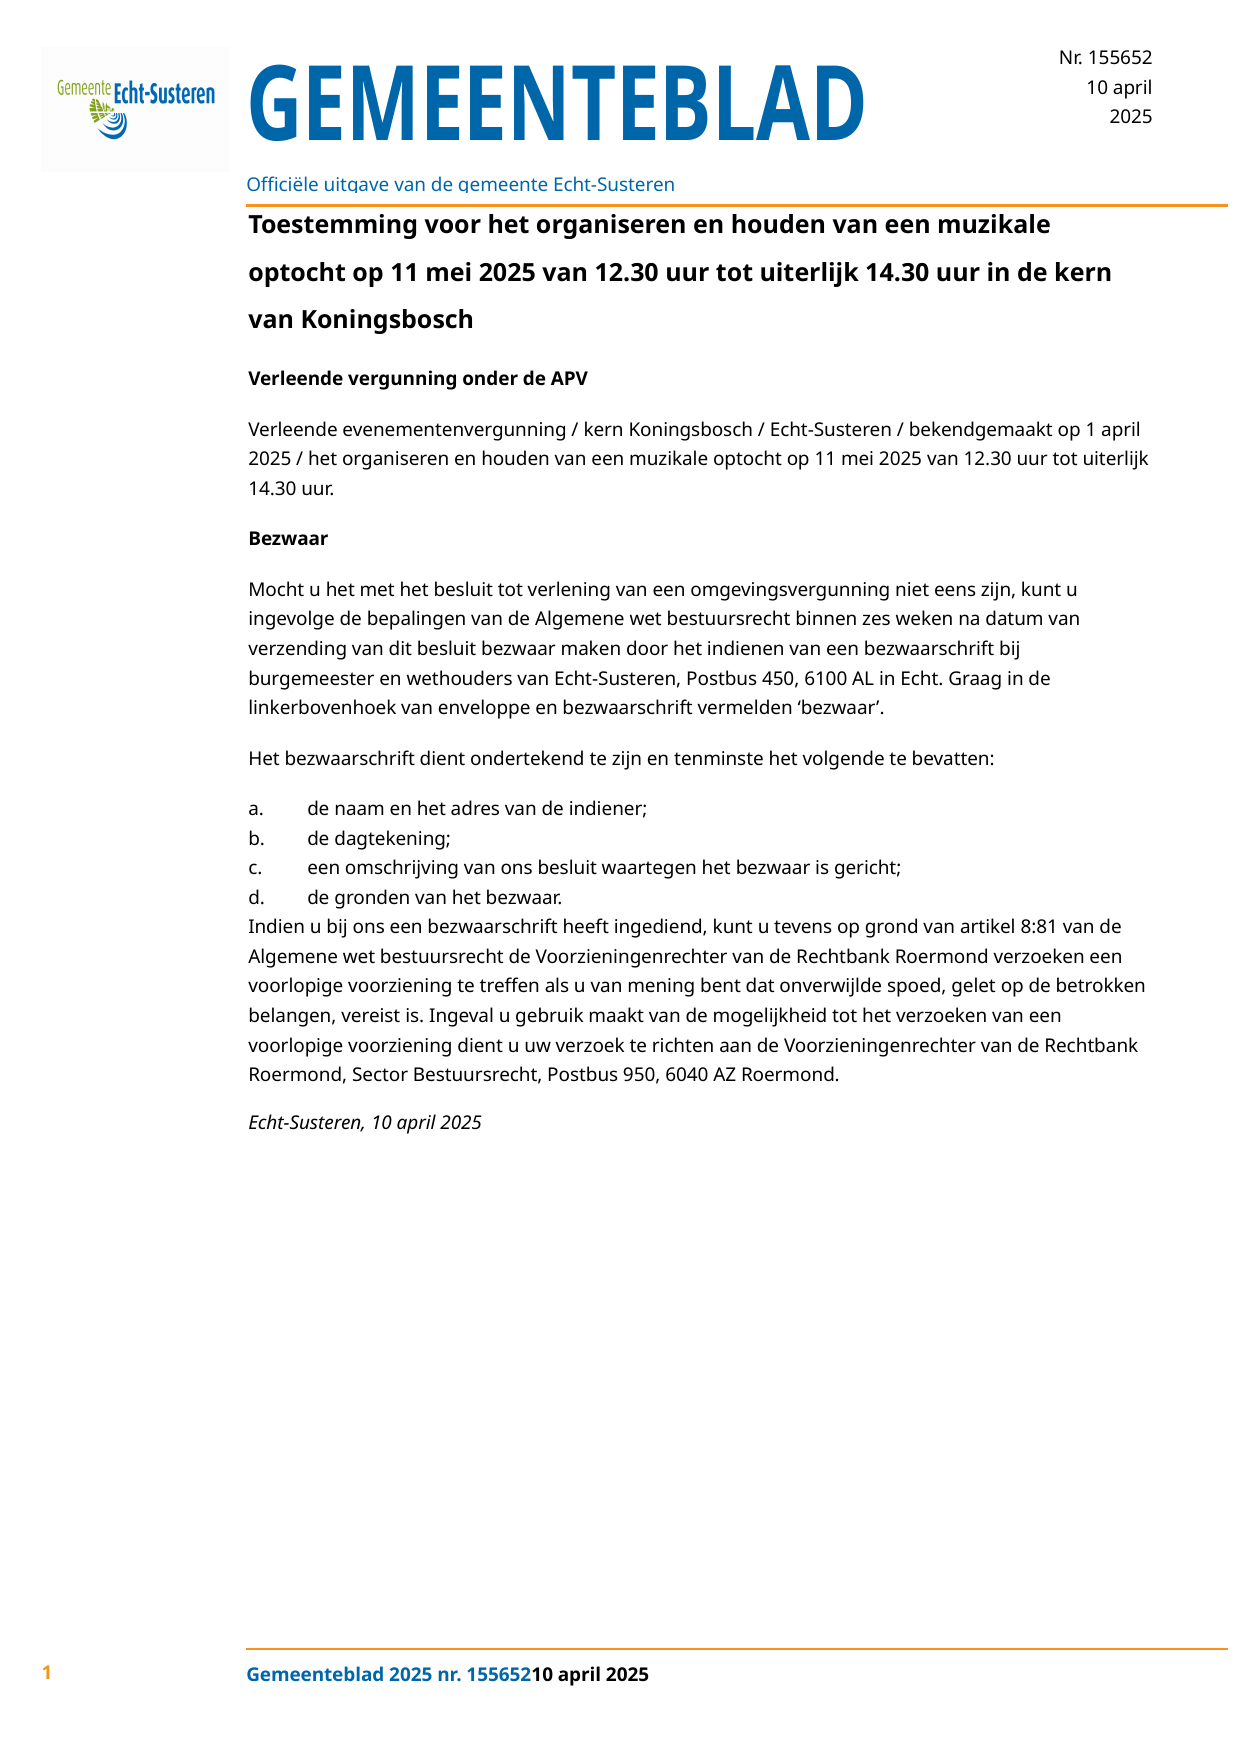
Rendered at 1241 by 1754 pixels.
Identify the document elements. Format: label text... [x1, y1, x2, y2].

text Bezwaar [248, 526, 1152, 551]
list een omschrijving van ons besluit waartegen het bezwaar is gericht; [248, 854, 1152, 880]
list de naam en het adres van de indiener; [248, 795, 1152, 821]
picture [41, 47, 231, 172]
text Verleende vergunning onder de APV [248, 366, 1152, 391]
text Toestemming voor het organiseren en houden van een muzikale optocht op 11 mei 2025 van 12.30 uur tot uiterlijk 14.30 uur in de kern van Koningsbosch [248, 207, 1152, 336]
text Indien u bij ons een bezwaarschrift heeft ingediend, kunt u tevens op grond van artikel 8:81 van de Algemene wet bestuursrecht de Voorzieningenrechter van de Rechtbank Roermond verzoeken een voorlopige voorziening te treffen als u van mening bent dat onverwijlde spoed, gelet op de betrokken belangen, vereist is. Ingeval u gebruik maakt van de mogelijkheid tot het verzoeken van een voorlopige voorziening dient u uw verzoek te richten aan de Voorzieningenrechter van de Rechtbank Roermond, Sector Bestuursrecht, Postbus 950, 6040 AZ Roermond. [248, 913, 1152, 1087]
text Mocht u het met het besluit tot verlening van een omgevingsvergunning niet eens zijn, kunt u ingevolge de bepalingen van de Algemene wet bestuursrecht binnen zes weken na datum van verzending van dit besluit bezwaar maken door het indienen van een bezwaarschrift bij burgemeester en wethouders van Echt-Susteren, Postbus 450, 6100 AL in Echt. Graag in de linkerbovenhoek van enveloppe en bezwaarschrift vermelden ‘bezwaar’. [248, 576, 1152, 720]
list de gronden van het bezwaar. [248, 884, 1152, 909]
text Het bezwaarschrift dient ondertekend te zijn en tenminste het volgende te bevatten: [248, 745, 1152, 770]
text Echt-Susteren, 10 april 2025 [248, 1109, 1152, 1135]
text Verleende evenementenvergunning / kern Koningsbosch / Echt-Susteren / bekendgemaakt op 1 april 2025 / het organiseren en houden van een muzikale optocht op 11 mei 2025 van 12.30 uur tot uiterlijk 14.30 uur. [248, 416, 1152, 501]
list de dagtekening; [248, 825, 1152, 850]
